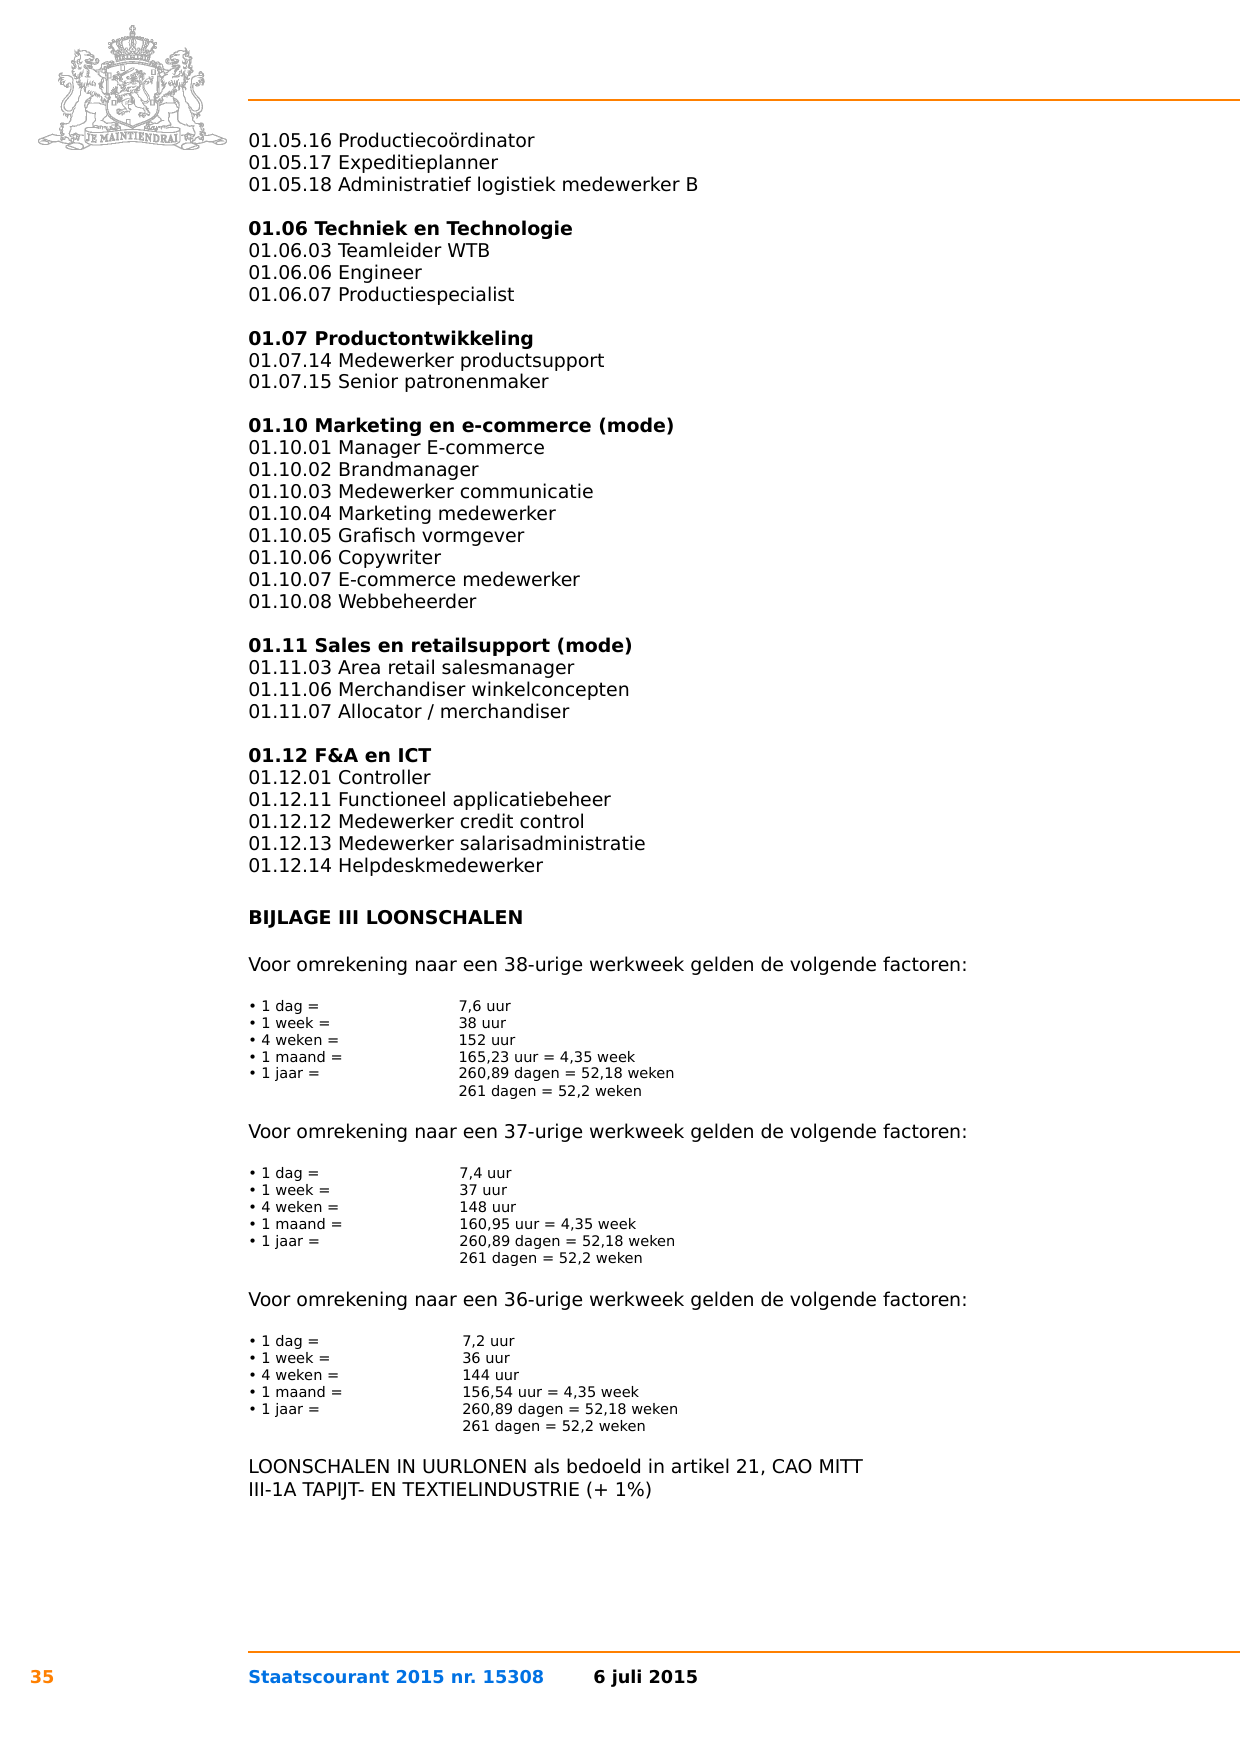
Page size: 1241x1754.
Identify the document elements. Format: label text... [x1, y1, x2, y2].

text Voor omrekening naar een 36-urige werkweek gelden de volgende factoren: [248, 1289, 1163, 1311]
subtitle BIJLAGE III LOONSCHALEN [248, 907, 1163, 929]
table_cell 261 dagen = 52,2 weken [452, 1083, 1163, 1099]
table_cell 148 uur [453, 1199, 1163, 1216]
table_cell 37 uur [453, 1182, 1163, 1199]
text 01.10.06 Copywriter [248, 547, 1163, 569]
text 01.12.12 Medewerker credit control [248, 811, 1163, 833]
table_cell 156,54 uur = 4,35 week [456, 1384, 1163, 1401]
table_cell 36 uur [456, 1350, 1163, 1367]
text 01.10.05 Grafisch vormgever [248, 525, 1163, 547]
table_cell 261 dagen = 52,2 weken [453, 1250, 1163, 1267]
table_cell • 1 week = [248, 1350, 456, 1367]
table_cell • 4 weken = [248, 1031, 452, 1048]
text 01.10.03 Medewerker communicatie [248, 481, 1163, 503]
table_cell • 1 jaar = [248, 1233, 453, 1250]
text LOONSCHALEN IN UURLONEN als bedoeld in artikel 21, CAO MITT [248, 1456, 1163, 1478]
text 01.05.18 Administratief logistiek medewerker B [248, 174, 1163, 196]
table_cell 152 uur [452, 1031, 1163, 1048]
text Voor omrekening naar een 37-urige werkweek gelden de volgende factoren: [248, 1121, 1163, 1143]
table_cell 38 uur [452, 1015, 1163, 1031]
table_cell [248, 1083, 452, 1099]
table_cell • 1 week = [248, 1182, 453, 1199]
text 01.12.14 Helpdeskmedewerker [248, 855, 1163, 877]
table_cell 165,23 uur = 4,35 week [452, 1049, 1163, 1065]
table_cell 261 dagen = 52,2 weken [456, 1418, 1163, 1434]
table_cell • 1 maand = [248, 1384, 456, 1401]
table_header • 1 dag = [248, 1165, 453, 1182]
table_cell 260,89 dagen = 52,18 weken [456, 1401, 1163, 1418]
text 01.12.13 Medewerker salarisadministratie [248, 833, 1163, 855]
table_header • 1 dag = [248, 998, 452, 1014]
text 01.07 Productontwikkeling [248, 327, 1163, 349]
text 01.07.15 Senior patronenmaker [248, 371, 1163, 393]
table_cell 144 uur [456, 1367, 1163, 1384]
table_cell • 4 weken = [248, 1199, 453, 1216]
table_cell [248, 1418, 456, 1434]
text 01.06.06 Engineer [248, 262, 1163, 284]
text 01.10.07 E-commerce medewerker [248, 569, 1163, 591]
text 01.11.06 Merchandiser winkelconcepten [248, 679, 1163, 701]
table_cell 160,95 uur = 4,35 week [453, 1216, 1163, 1233]
text 01.05.16 Productiecoördinator [248, 130, 1163, 152]
text Voor omrekening naar een 38-urige werkweek gelden de volgende factoren: [248, 954, 1163, 976]
table_header 7,6 uur [452, 998, 1163, 1014]
table_cell 260,89 dagen = 52,18 weken [453, 1233, 1163, 1250]
text 01.11.07 Allocator / merchandiser [248, 701, 1163, 723]
table_cell 260,89 dagen = 52,18 weken [452, 1065, 1163, 1082]
text 01.06 Techniek en Technologie [248, 218, 1163, 240]
text 01.07.14 Medewerker productsupport [248, 349, 1163, 371]
text III-1A TAPIJT- EN TEXTIELINDUSTRIE (+ 1%) [248, 1478, 1163, 1500]
text 01.06.07 Productiespecialist [248, 284, 1163, 306]
table_cell • 1 jaar = [248, 1401, 456, 1418]
text 01.10 Marketing en e-commerce (mode) [248, 415, 1163, 437]
text 01.06.03 Teamleider WTB [248, 240, 1163, 262]
text 01.11 Sales en retailsupport (mode) [248, 635, 1163, 657]
text 01.10.01 Manager E-commerce [248, 437, 1163, 459]
table_header • 1 dag = [248, 1333, 456, 1350]
table_header 7,4 uur [453, 1165, 1163, 1182]
table_cell • 1 week = [248, 1015, 452, 1031]
text 01.12.11 Functioneel applicatiebeheer [248, 789, 1163, 811]
text 01.11.03 Area retail salesmanager [248, 657, 1163, 679]
text 01.12.01 Controller [248, 767, 1163, 789]
table_header 7,2 uur [456, 1333, 1163, 1350]
table_cell • 4 weken = [248, 1367, 456, 1384]
picture [38, 25, 227, 150]
table_cell • 1 maand = [248, 1216, 453, 1233]
table_cell • 1 maand = [248, 1049, 452, 1065]
text 01.12 F&A en ICT [248, 745, 1163, 767]
table_cell [248, 1250, 453, 1267]
table_cell • 1 jaar = [248, 1065, 452, 1082]
text 01.10.04 Marketing medewerker [248, 503, 1163, 525]
text 01.10.02 Brandmanager [248, 459, 1163, 481]
text 01.05.17 Expeditieplanner [248, 152, 1163, 174]
text 01.10.08 Webbeheerder [248, 591, 1163, 613]
